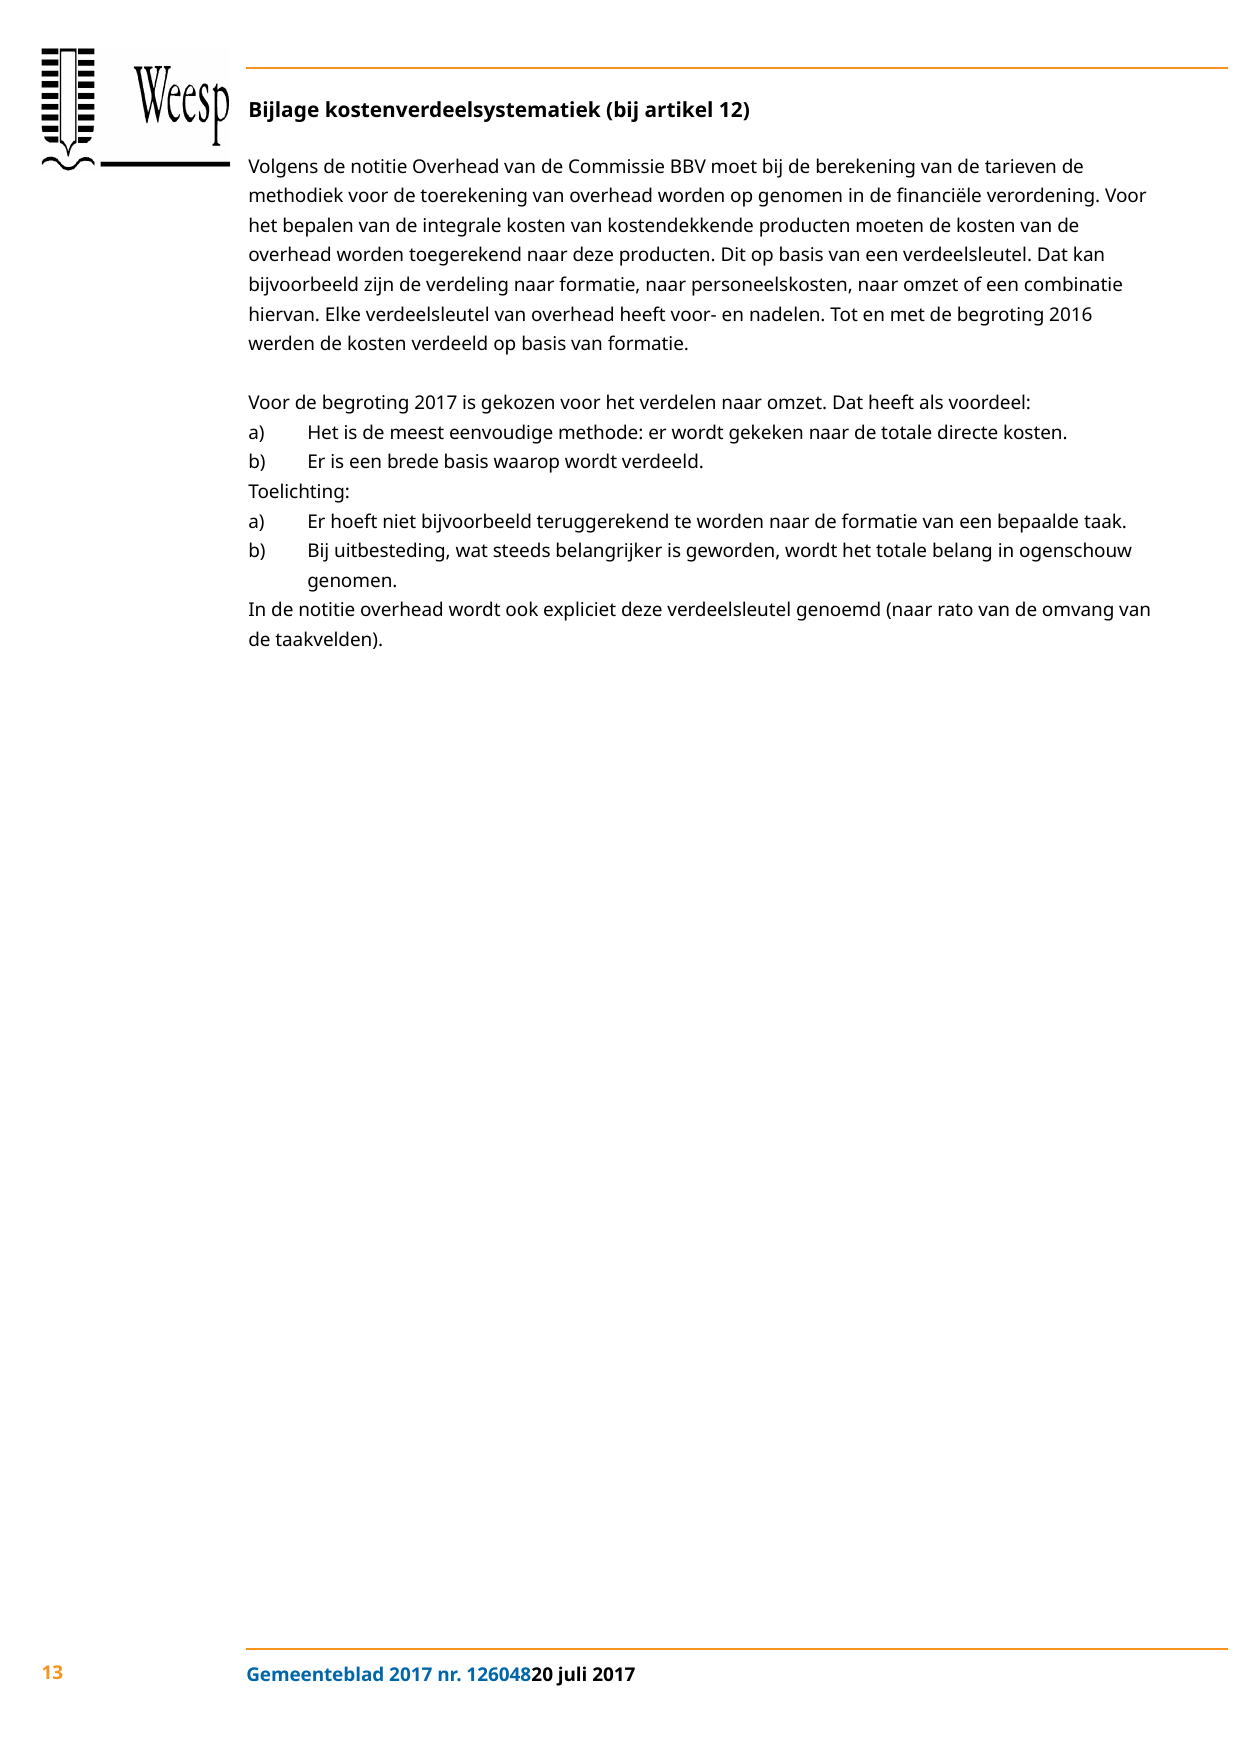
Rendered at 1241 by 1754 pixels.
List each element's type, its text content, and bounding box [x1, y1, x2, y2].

text Bijlage kostenverdeelsystematiek (bij artikel 12) [248, 95, 1152, 123]
text Toelichting: [248, 478, 1152, 504]
text Voor de begroting 2017 is gekozen voor het verdelen naar omzet. Dat heeft als voordeel: [248, 389, 1152, 415]
text Volgens de notitie Overhead van de Commissie BBV moet bij de berekening van de tarieven de methodiek voor de toerekening van overhead worden op genomen in de financiële verordening. Voor het bepalen van de integrale kosten van kostendekkende producten moeten de kosten van de overhead worden toegerekend naar deze producten. Dit op basis van een verdeelsleutel. Dat kan bijvoorbeeld zijn de verdeling naar formatie, naar personeelskosten, naar omzet of een combinatie hiervan. Elke verdeelsleutel van overhead heeft voor- en nadelen. Tot en met de begroting 2016 werden de kosten verdeeld op basis van formatie. [248, 153, 1152, 356]
list Bij uitbesteding, wat steeds belangrijker is geworden, wordt het totale belang in ogenschouw genomen. [248, 537, 1152, 593]
list Er is een brede basis waarop wordt verdeeld. [248, 449, 1152, 474]
text In de notitie overhead wordt ook expliciet deze verdeelsleutel genoemd (naar rato van de omvang van de taakvelden). [248, 597, 1152, 652]
picture [41, 47, 231, 172]
list Er hoeft niet bijvoorbeeld teruggerekend te worden naar de formatie van een bepaalde taak. [248, 508, 1152, 534]
list Het is de meest eenvoudige methode: er wordt gekeken naar de totale directe kosten. [248, 419, 1152, 445]
